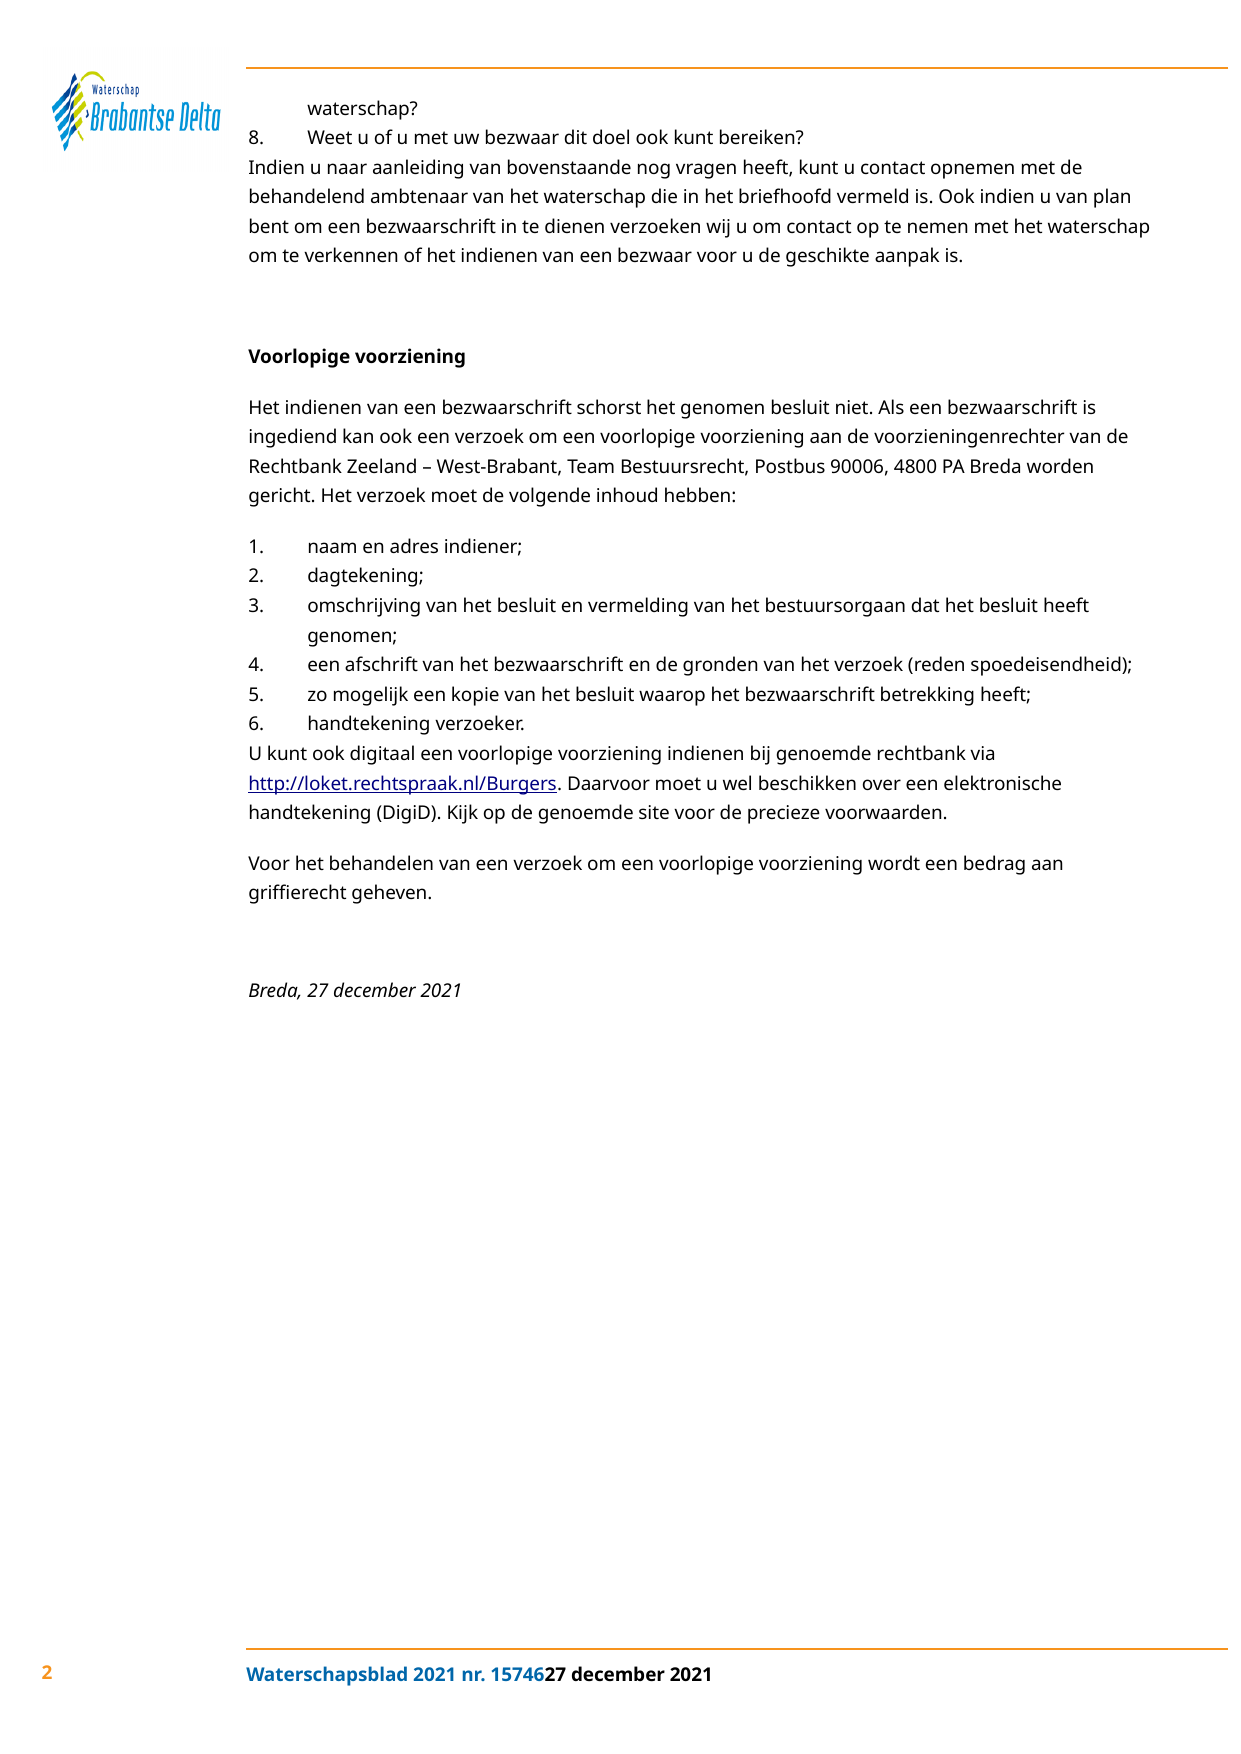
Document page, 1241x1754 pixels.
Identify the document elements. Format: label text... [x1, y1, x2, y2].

list dagtekening; [248, 563, 1152, 588]
list waterschap? [248, 95, 1152, 121]
text Breda, 27 december 2021 [248, 978, 1152, 1003]
list handtekening verzoeker. [248, 711, 1152, 736]
text Voor het behandelen van een verzoek om een voorlopige voorziening wordt een bedrag aan griffierecht geheven. [248, 850, 1152, 905]
picture [41, 47, 231, 172]
text Het indienen van een bezwaarschrift schorst het genomen besluit niet. Als een bezwaarschrift is ingediend kan ook een verzoek om een voorlopige voorziening aan de voorzieningenrechter van de Rechtbank Zeeland – West-Brabant, Team Bestuursrecht, Postbus 90006, 4800 PA Breda worden gericht. Het verzoek moet de volgende inhoud hebben: [248, 394, 1152, 508]
list een afschrift van het bezwaarschrift en de gronden van het verzoek (reden spoedeisendheid); [248, 651, 1152, 677]
list zo mogelijk een kopie van het besluit waarop het bezwaarschrift betrekking heeft; [248, 681, 1152, 707]
text Voorlopige voorziening [248, 343, 1152, 369]
text Indien u naar aanleiding van bovenstaande nog vragen heeft, kunt u contact opnemen met de behandelend ambtenaar van het waterschap die in het briefhoofd vermeld is. Ook indien u van plan bent om een bezwaarschrift in te dienen verzoeken wij u om contact op te nemen met het waterschap om te verkennen of het indienen van een bezwaar voor u de geschikte aanpak is. [248, 154, 1152, 268]
list naam en adres indiener; [248, 533, 1152, 559]
list omschrijving van het besluit en vermelding van het bestuursorgaan dat het besluit heeft genomen; [248, 592, 1152, 648]
text U kunt ook digitaal een voorlopige voorziening indienen bij genoemde rechtbank via http://loket.rechtspraak.nl/Burgers. Daarvoor moet u wel beschikken over een elektronische handtekening (DigiD). Kijk op de genoemde site voor de precieze voorwaarden. [248, 740, 1152, 825]
list Weet u of u met uw bezwaar dit doel ook kunt bereiken? [248, 124, 1152, 150]
